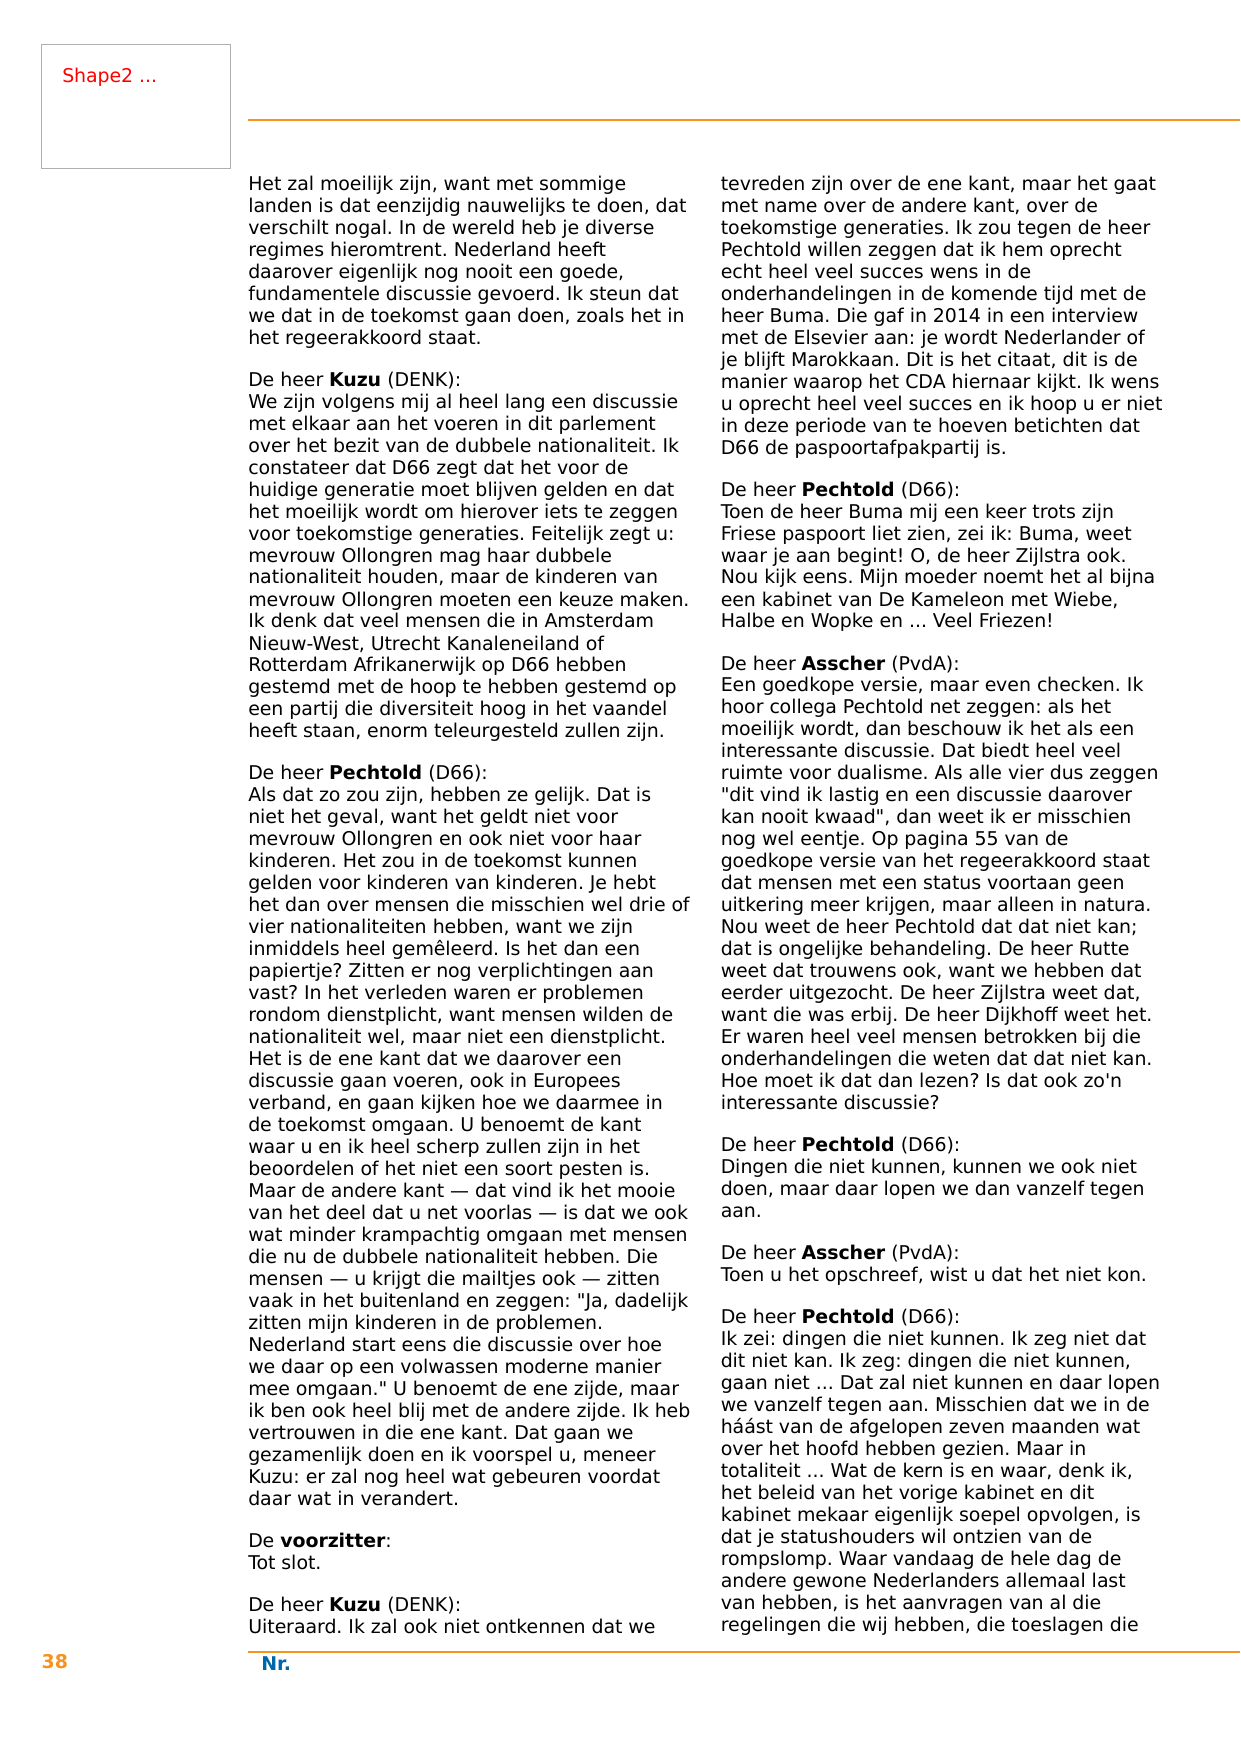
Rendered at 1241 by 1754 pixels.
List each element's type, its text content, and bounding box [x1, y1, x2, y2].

text De heer Pechtold (D66): [721, 1306, 1163, 1328]
text Het zal moeilijk zijn, want met sommige landen is dat eenzijdig nauwelijks te doen, dat verschilt nogal. In de wereld heb je diverse regimes hieromtrent. Nederland heeft daarover eigenlijk nog nooit een goede, fundamentele discussie gevoerd. Ik steun dat we dat in de toekomst gaan doen, zoals het in het regeerakkoord staat. [248, 173, 691, 349]
text Als dat zo zou zijn, hebben ze gelijk. Dat is niet het geval, want het geldt niet voor mevrouw Ollongren en ook niet voor haar kinderen. Het zou in de toekomst kunnen gelden voor kinderen van kinderen. Je hebt het dan over mensen die misschien wel drie of vier nationaliteiten hebben, want we zijn inmiddels heel gemêleerd. Is het dan een papiertje? Zitten er nog verplichtingen aan vast? In het verleden waren er problemen rondom dienstplicht, want mensen wilden de nationaliteit wel, maar niet een dienstplicht. Het is de ene kant dat we daarover een discussie gaan voeren, ook in Europees verband, en gaan kijken hoe we daarmee in de toekomst omgaan. U benoemt de kant waar u en ik heel scherp zullen zijn in het beoordelen of het niet een soort pesten is. Maar de andere kant — dat vind ik het mooie van het deel dat u net voorlas — is dat we ook wat minder krampachtig omgaan met mensen die nu de dubbele nationaliteit hebben. Die mensen — u krijgt die mailtjes ook — zitten vaak in het buitenland en zeggen: "Ja, dadelijk zitten mijn kinderen in de problemen. Nederland start eens die discussie over hoe we daar op een volwassen moderne manier mee omgaan." U benoemt de ene zijde, maar ik ben ook heel blij met de andere zijde. Ik heb vertrouwen in die ene kant. Dat gaan we gezamenlijk doen en ik voorspel u, meneer Kuzu: er zal nog heel wat gebeuren voordat daar wat in verandert. [248, 784, 691, 1509]
text De heer Pechtold (D66): [721, 478, 1163, 501]
text De heer Kuzu (DENK): [248, 369, 691, 391]
text Toen de heer Buma mij een keer trots zijn Friese paspoort liet zien, zei ik: Buma, weet waar je aan begint! O, de heer Zijlstra ook. Nou kijk eens. Mijn moeder noemt het al bijna een kabinet van De Kameleon met Wiebe, Halbe en Wopke en ... Veel Friezen! [721, 501, 1163, 632]
text De heer Pechtold (D66): [248, 762, 691, 784]
text De heer Asscher (PvdA): [721, 652, 1163, 674]
text Toen u het opschreef, wist u dat het niet kon. [721, 1264, 1163, 1286]
text We zijn volgens mij al heel lang een discussie met elkaar aan het voeren in dit parlement over het bezit van de dubbele nationaliteit. Ik constateer dat D66 zegt dat het voor de huidige generatie moet blijven gelden en dat het moeilijk wordt om hierover iets te zeggen voor toekomstige generaties. Feitelijk zegt u: mevrouw Ollongren mag haar dubbele nationaliteit houden, maar de kinderen van mevrouw Ollongren moeten een keuze maken. Ik denk dat veel mensen die in Amsterdam Nieuw-West, Utrecht Kanaleneiland of Rotterdam Afrikanerwijk op D66 hebben gestemd met de hoop te hebben gestemd op een partij die diversiteit hoog in het vaandel heeft staan, enorm teleurgesteld zullen zijn. [248, 391, 691, 742]
text tevreden zijn over de ene kant, maar het gaat met name over de andere kant, over de toekomstige generaties. Ik zou tegen de heer Pechtold willen zeggen dat ik hem oprecht echt heel veel succes wens in de onderhandelingen in de komende tijd met de heer Buma. Die gaf in 2014 in een interview met de Elsevier aan: je wordt Nederlander of je blijft Marokkaan. Dit is het citaat, dit is de manier waarop het CDA hiernaar kijkt. Ik wens u oprecht heel veel succes en ik hoop u er niet in deze periode van te hoeven betichten dat D66 de paspoortafpakpartij is. [721, 173, 1163, 458]
text Ik zei: dingen die niet kunnen. Ik zeg niet dat dit niet kan. Ik zeg: dingen die niet kunnen, gaan niet ... Dat zal niet kunnen en daar lopen we vanzelf tegen aan. Misschien dat we in de háást van de afgelopen zeven maanden wat over het hoofd hebben gezien. Maar in totaliteit ... Wat de kern is en waar, denk ik, het beleid van het vorige kabinet en dit kabinet mekaar eigenlijk soepel opvolgen, is dat je statushouders wil ontzien van de rompslomp. Waar vandaag de hele dag de andere gewone Nederlanders allemaal last van hebben, is het aanvragen van al die regelingen die wij hebben, die toeslagen die [721, 1328, 1163, 1636]
text Dingen die niet kunnen, kunnen we ook niet doen, maar daar lopen we dan vanzelf tegen aan. [721, 1156, 1163, 1222]
text Een goedkope versie, maar even checken. Ik hoor collega Pechtold net zeggen: als het moeilijk wordt, dan beschouw ik het als een interessante discussie. Dat biedt heel veel ruimte voor dualisme. Als alle vier dus zeggen "dit vind ik lastig en een discussie daarover kan nooit kwaad", dan weet ik er misschien nog wel eentje. Op pagina 55 van de goedkope versie van het regeerakkoord staat dat mensen met een status voortaan geen uitkering meer krijgen, maar alleen in natura. Nou weet de heer Pechtold dat dat niet kan; dat is ongelijke behandeling. De heer Rutte weet dat trouwens ook, want we hebben dat eerder uitgezocht. De heer Zijlstra weet dat, want die was erbij. De heer Dijkhoff weet het. Er waren heel veel mensen betrokken bij die onderhandelingen die weten dat dat niet kan. Hoe moet ik dat dan lezen? Is dat ook zo'n interessante discussie? [721, 674, 1163, 1114]
text Tot slot. [248, 1552, 691, 1573]
text De heer Kuzu (DENK): [248, 1593, 691, 1616]
text De heer Pechtold (D66): [721, 1134, 1163, 1156]
text De heer Asscher (PvdA): [721, 1242, 1163, 1264]
text Uiteraard. Ik zal ook niet ontkennen dat we [248, 1616, 691, 1637]
text De voorzitter: [248, 1529, 691, 1552]
